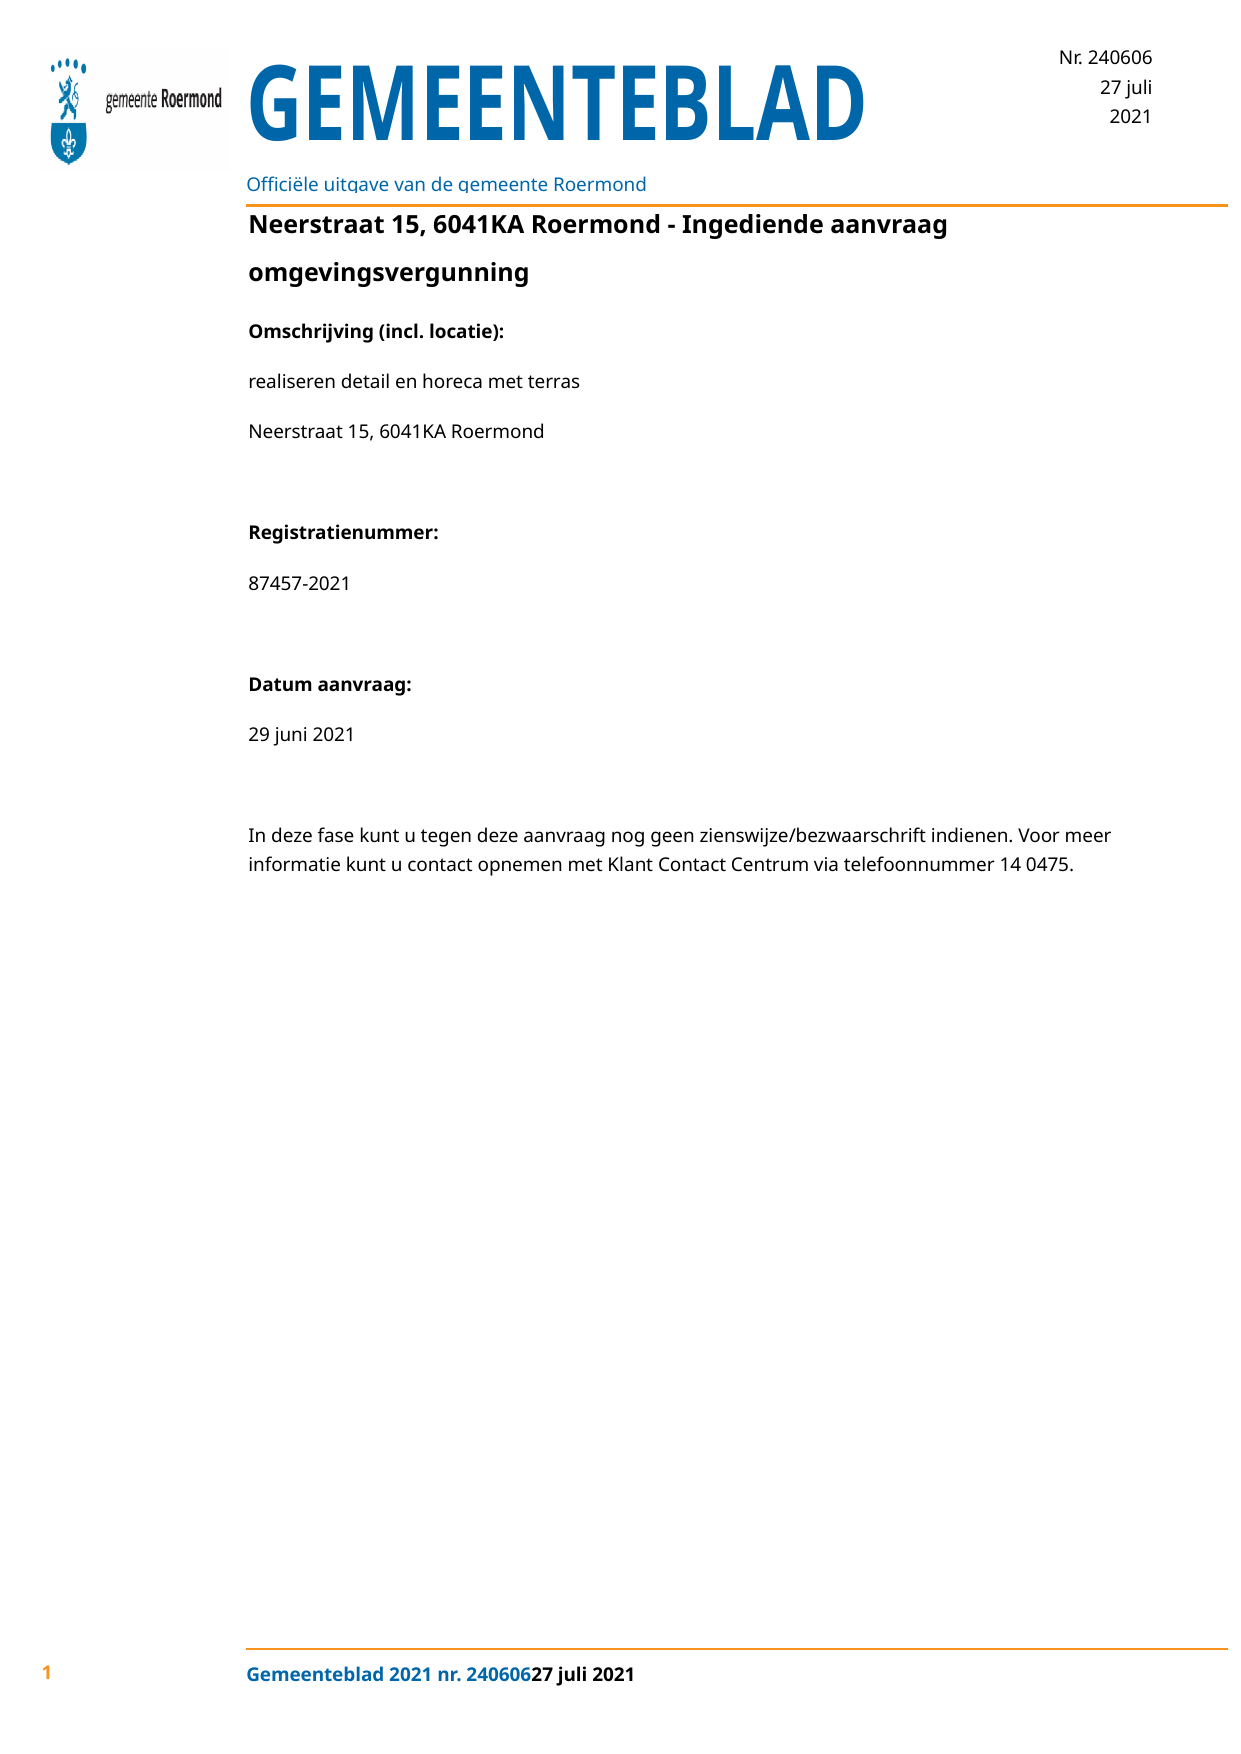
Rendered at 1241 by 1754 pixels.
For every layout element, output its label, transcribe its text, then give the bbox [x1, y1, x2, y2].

picture [41, 47, 231, 172]
text realiseren detail en horeca met terras [248, 368, 1152, 394]
text Omschrijving (incl. locatie): [248, 318, 1152, 344]
text 87457-2021 [248, 570, 1152, 596]
text Datum aanvraag: [248, 671, 1152, 697]
text 29 juni 2021 [248, 721, 1152, 747]
text Neerstraat 15, 6041KA Roermond [248, 419, 1152, 444]
text Neerstraat 15, 6041KA Roermond - Ingediende aanvraag omgevingsvergunning [248, 207, 1152, 288]
text Registratienummer: [248, 519, 1152, 545]
text In deze fase kunt u tegen deze aanvraag nog geen zienswijze/bezwaarschrift indienen. Voor meer informatie kunt u contact opnemen met Klant Contact Centrum via telefoonnummer 14 0475. [248, 822, 1152, 877]
